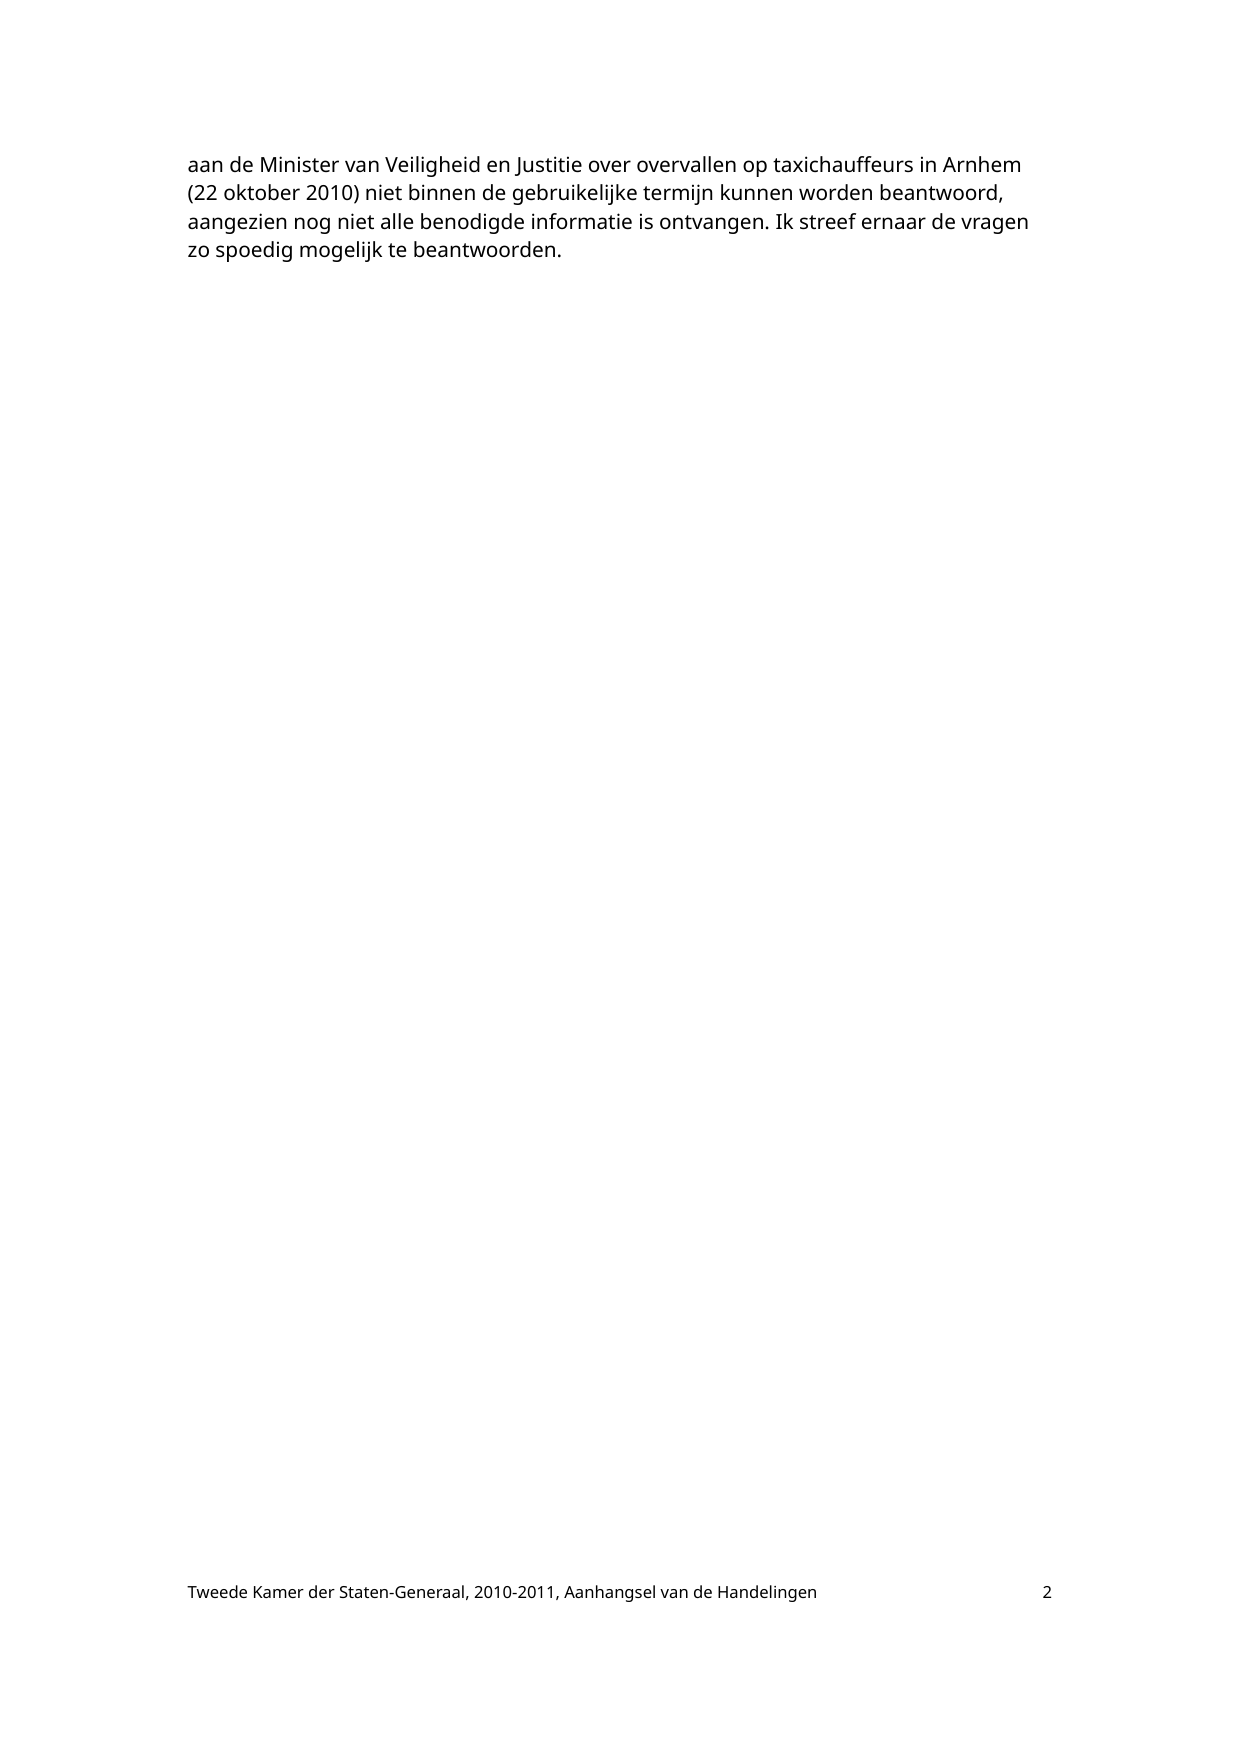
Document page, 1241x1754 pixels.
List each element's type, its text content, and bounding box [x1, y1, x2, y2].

text aan de Minister van Veiligheid en Justitie over overvallen op taxichauffeurs in Arnhem (22 oktober 2010) niet binnen de gebruikelijke termijn kunnen worden beantwoord, aangezien nog niet alle benodigde informatie is ontvangen. Ik streef ernaar de vragen zo spoedig mogelijk te beantwoorden. [187, 150, 1053, 264]
